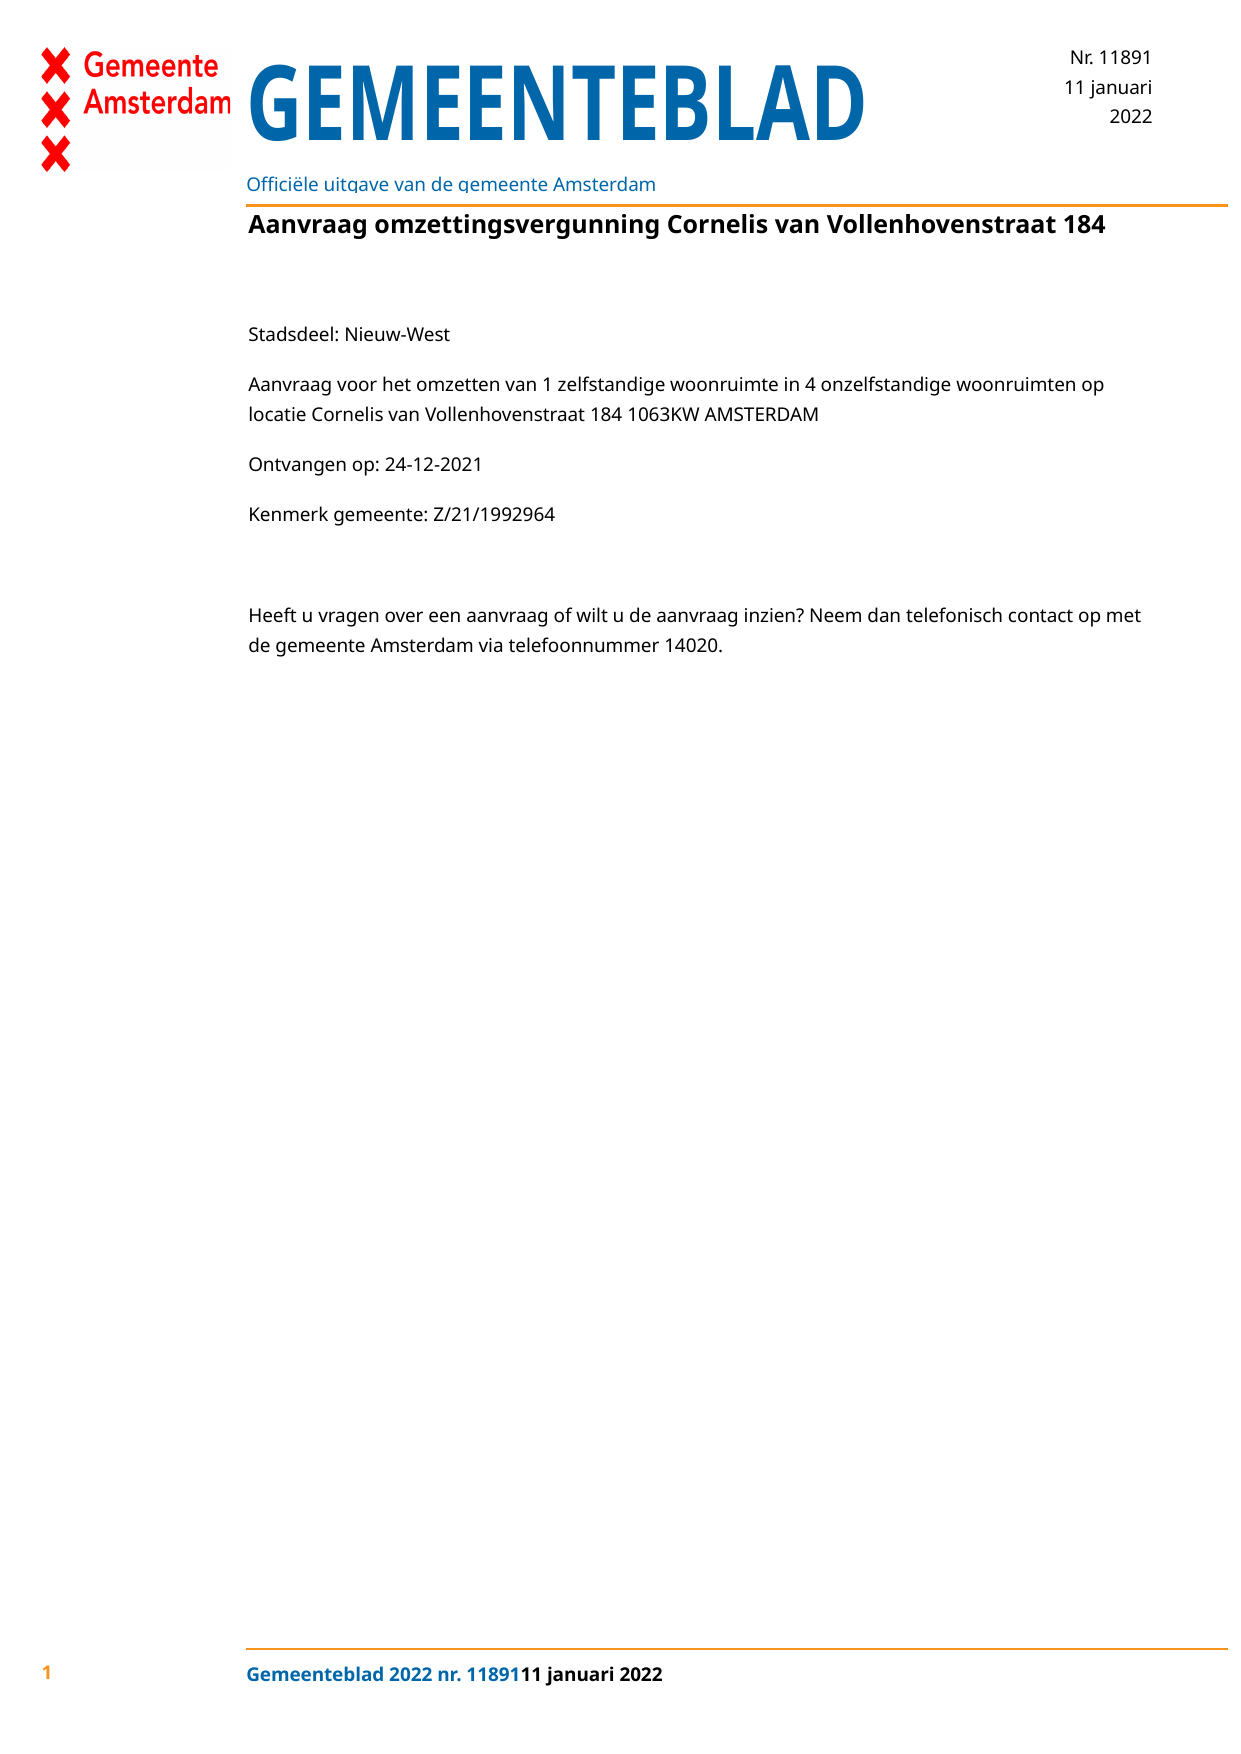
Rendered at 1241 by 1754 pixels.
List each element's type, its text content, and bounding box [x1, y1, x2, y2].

text Aanvraag omzettingsvergunning Cornelis van Vollenhovenstraat 184 [248, 207, 1152, 241]
text Aanvraag voor het omzetten van 1 zelfstandige woonruimte in 4 onzelfstandige woonruimten op locatie Cornelis van Vollenhovenstraat 184 1063KW AMSTERDAM [248, 371, 1152, 426]
text Heeft u vragen over een aanvraag of wilt u de aanvraag inzien? Neem dan telefonisch contact op met de gemeente Amsterdam via telefoonnummer 14020. [248, 602, 1152, 658]
text Stadsdeel: Nieuw-West [248, 321, 1152, 346]
text Kenmerk gemeente: Z/21/1992964 [248, 502, 1152, 527]
text Ontvangen op: 24-12-2021 [248, 451, 1152, 477]
picture [41, 47, 231, 172]
